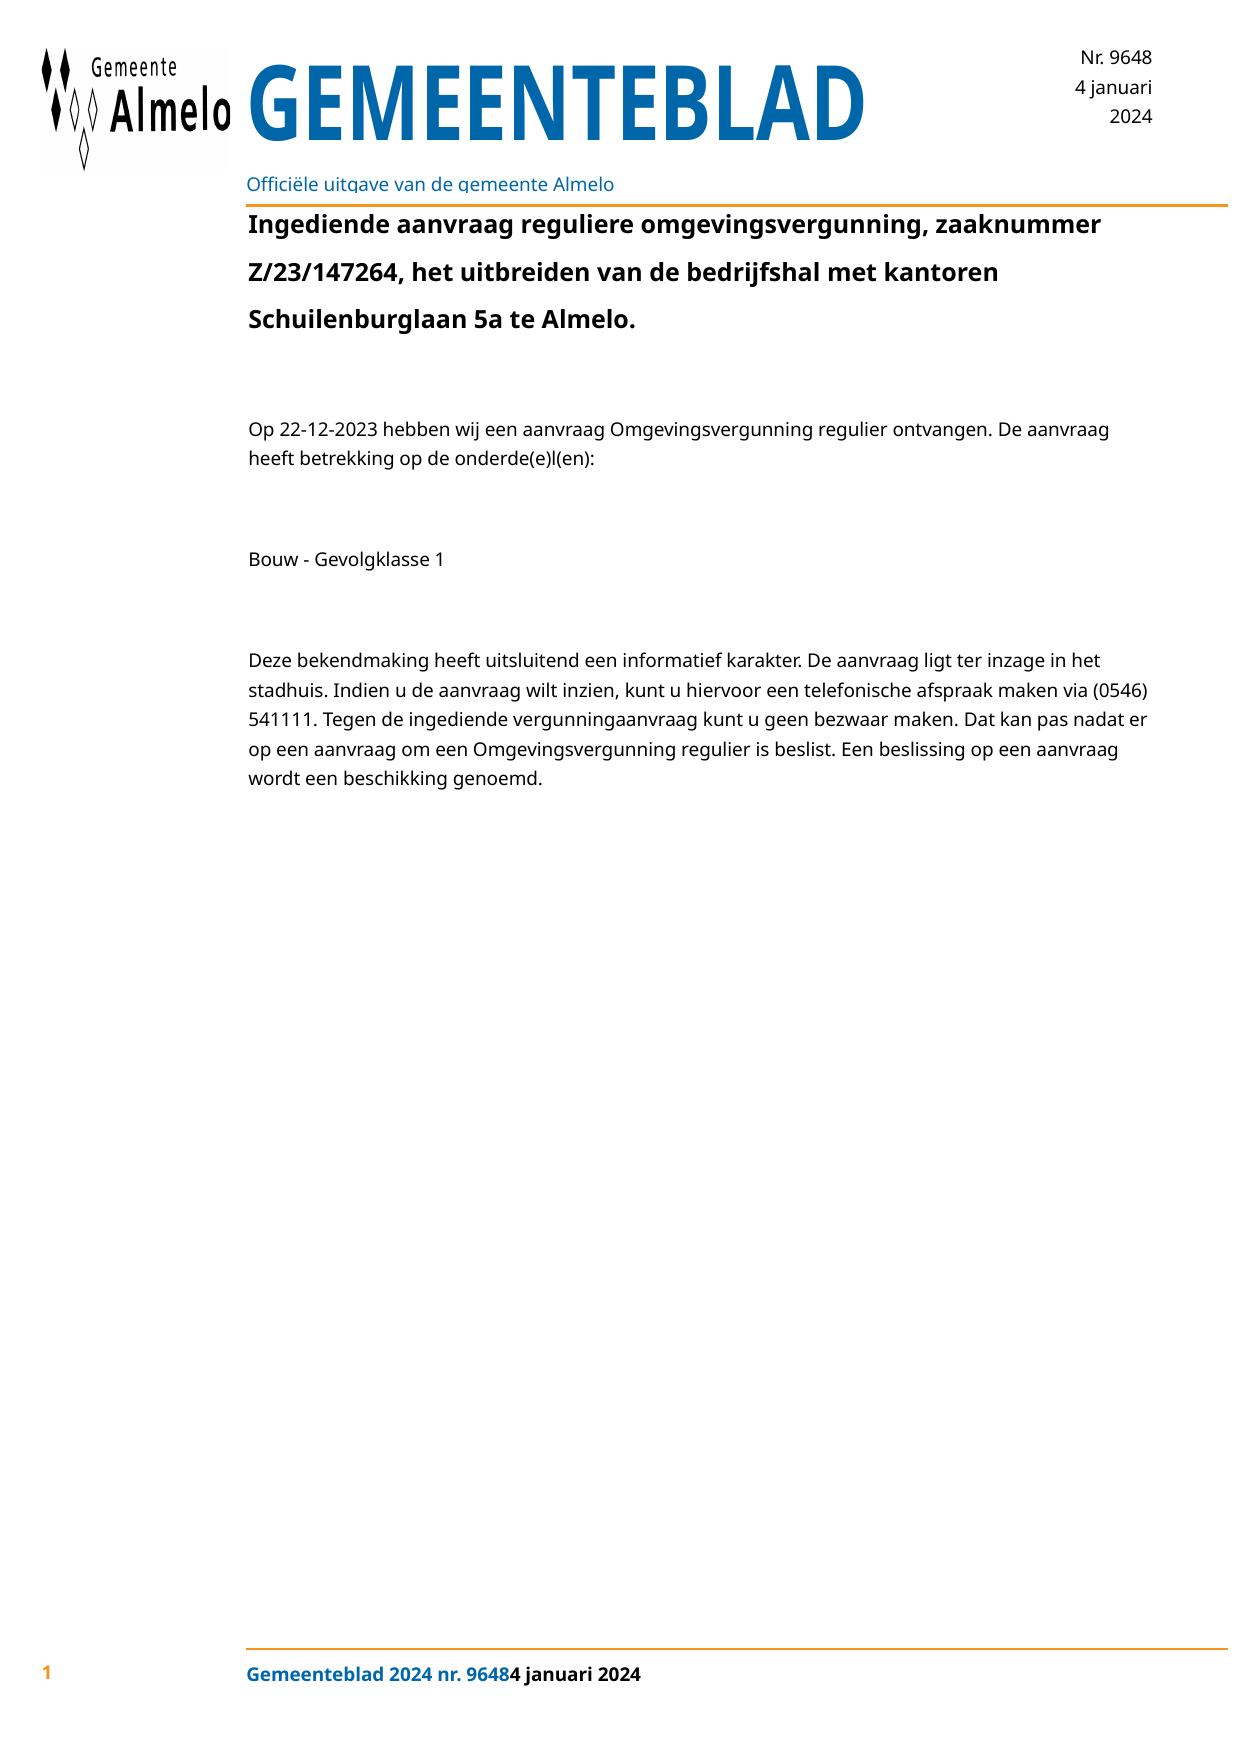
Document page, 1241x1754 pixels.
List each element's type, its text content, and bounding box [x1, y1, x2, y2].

picture [41, 47, 231, 172]
text Op 22-12-2023 hebben wij een aanvraag Omgevingsvergunning regulier ontvangen. De aanvraag heeft betrekking op de onderde(e)l(en): [248, 416, 1152, 471]
text Ingediende aanvraag reguliere omgevingsvergunning, zaaknummer Z/23/147264, het uitbreiden van de bedrijfshal met kantoren Schuilenburglaan 5a te Almelo. [248, 207, 1152, 336]
text Bouw - Gevolgklasse 1 [248, 546, 1152, 572]
text Deze bekendmaking heeft uitsluitend een informatief karakter. De aanvraag ligt ter inzage in het stadhuis. Indien u de aanvraag wilt inzien, kunt u hiervoor een telefonische afspraak maken via (0546) 541111. Tegen de ingediende vergunningaanvraag kunt u geen bezwaar maken. Dat kan pas nadat er op een aanvraag om een Omgevingsvergunning regulier is beslist. Een beslissing op een aanvraag wordt een beschikking genoemd. [248, 647, 1152, 791]
